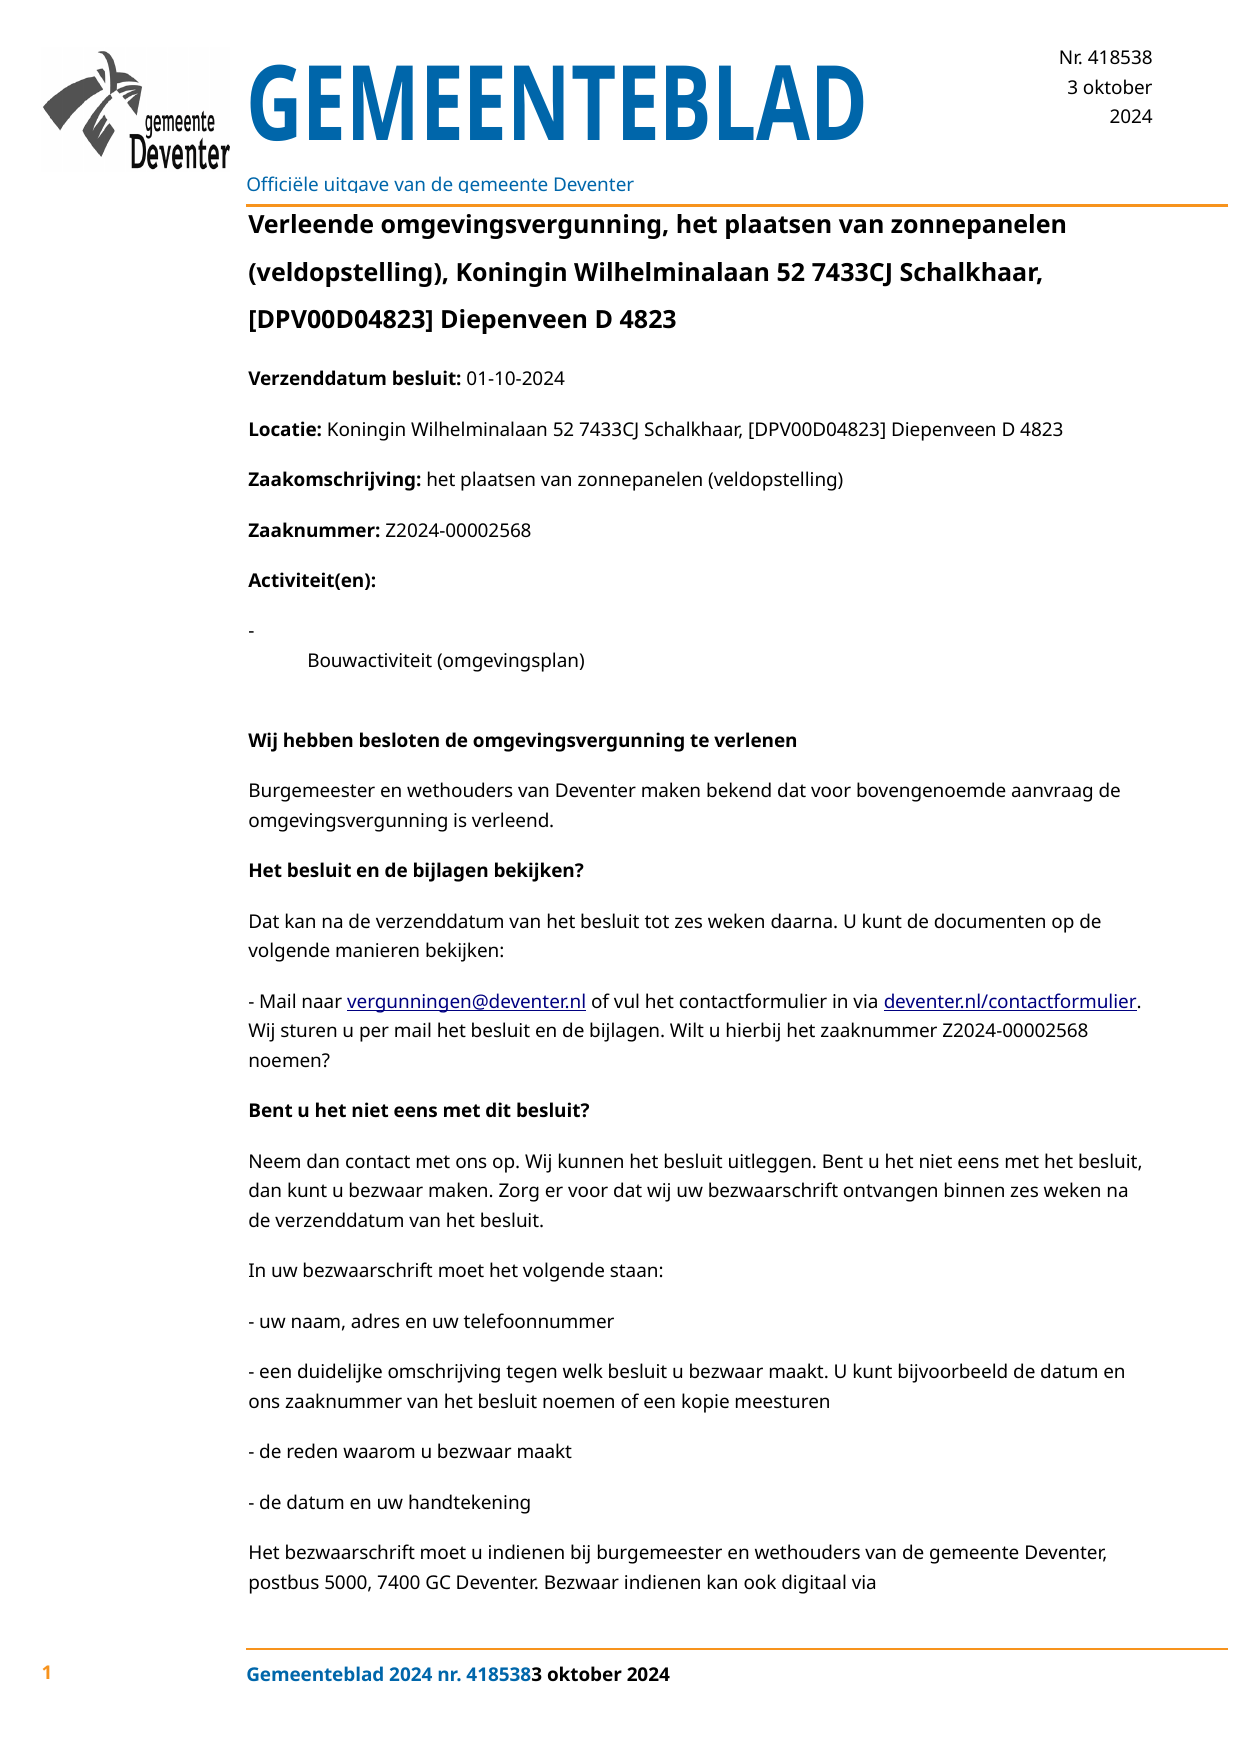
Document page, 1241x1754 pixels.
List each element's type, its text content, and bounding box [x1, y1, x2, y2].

text - een duidelijke omschrijving tegen welk besluit u bezwaar maakt. U kunt bijvoorbeeld de datum en ons zaaknummer van het besluit noemen of een kopie meesturen [248, 1358, 1152, 1414]
text Zaakomschrijving: het plaatsen van zonnepanelen (veldopstelling) [248, 466, 1152, 492]
text Verleende omgevingsvergunning, het plaatsen van zonnepanelen (veldopstelling), Koningin Wilhelminalaan 52 7433CJ Schalkhaar, [DPV00D04823] Diepenveen D 4823 [248, 207, 1152, 336]
text Zaaknummer: Z2024-00002568 [248, 517, 1152, 542]
text Bent u het niet eens met dit besluit? [248, 1098, 1152, 1123]
text In uw bezwaarschrift moet het volgende staan: [248, 1258, 1152, 1283]
list Bouwactiviteit (omgevingsplan) [248, 647, 1152, 673]
text Verzenddatum besluit: 01-10-2024 [248, 366, 1152, 391]
text Het bezwaarschrift moet u indienen bij burgemeester en wethouders van de gemeente Deventer, postbus 5000, 7400 GC Deventer. Bezwaar indienen kan ook digitaal via [248, 1539, 1152, 1594]
text - de datum en uw handtekening [248, 1489, 1152, 1514]
text - de reden waarom u bezwaar maakt [248, 1438, 1152, 1464]
text Wij hebben besloten de omgevingsvergunning te verlenen [248, 727, 1152, 753]
text - Mail naar vergunningen@deventer.nl of vul het contactformulier in via deventer.nl/contactformulier. Wij sturen u per mail het besluit en de bijlagen. Wilt u hierbij het zaaknummer Z2024-00002568 noemen? [248, 988, 1152, 1073]
text Burgemeester en wethouders van Deventer maken bekend dat voor bovengenoemde aanvraag de omgevingsvergunning is verleend. [248, 778, 1152, 833]
text Neem dan contact met ons op. Wij kunnen het besluit uitleggen. Bent u het niet eens met het besluit, dan kunt u bezwaar maken. Zorg er voor dat wij uw bezwaarschrift ontvangen binnen zes weken na de verzenddatum van het besluit. [248, 1148, 1152, 1233]
text Locatie: Koningin Wilhelminalaan 52 7433CJ Schalkhaar, [DPV00D04823] Diepenveen D 4823 [248, 416, 1152, 442]
text - uw naam, adres en uw telefoonnummer [248, 1308, 1152, 1334]
picture [41, 47, 231, 172]
text Activiteit(en): [248, 567, 1152, 593]
text Het besluit en de bijlagen bekijken? [248, 858, 1152, 883]
text Dat kan na de verzenddatum van het besluit tot zes weken daarna. U kunt de documenten op de volgende manieren bekijken: [248, 908, 1152, 963]
